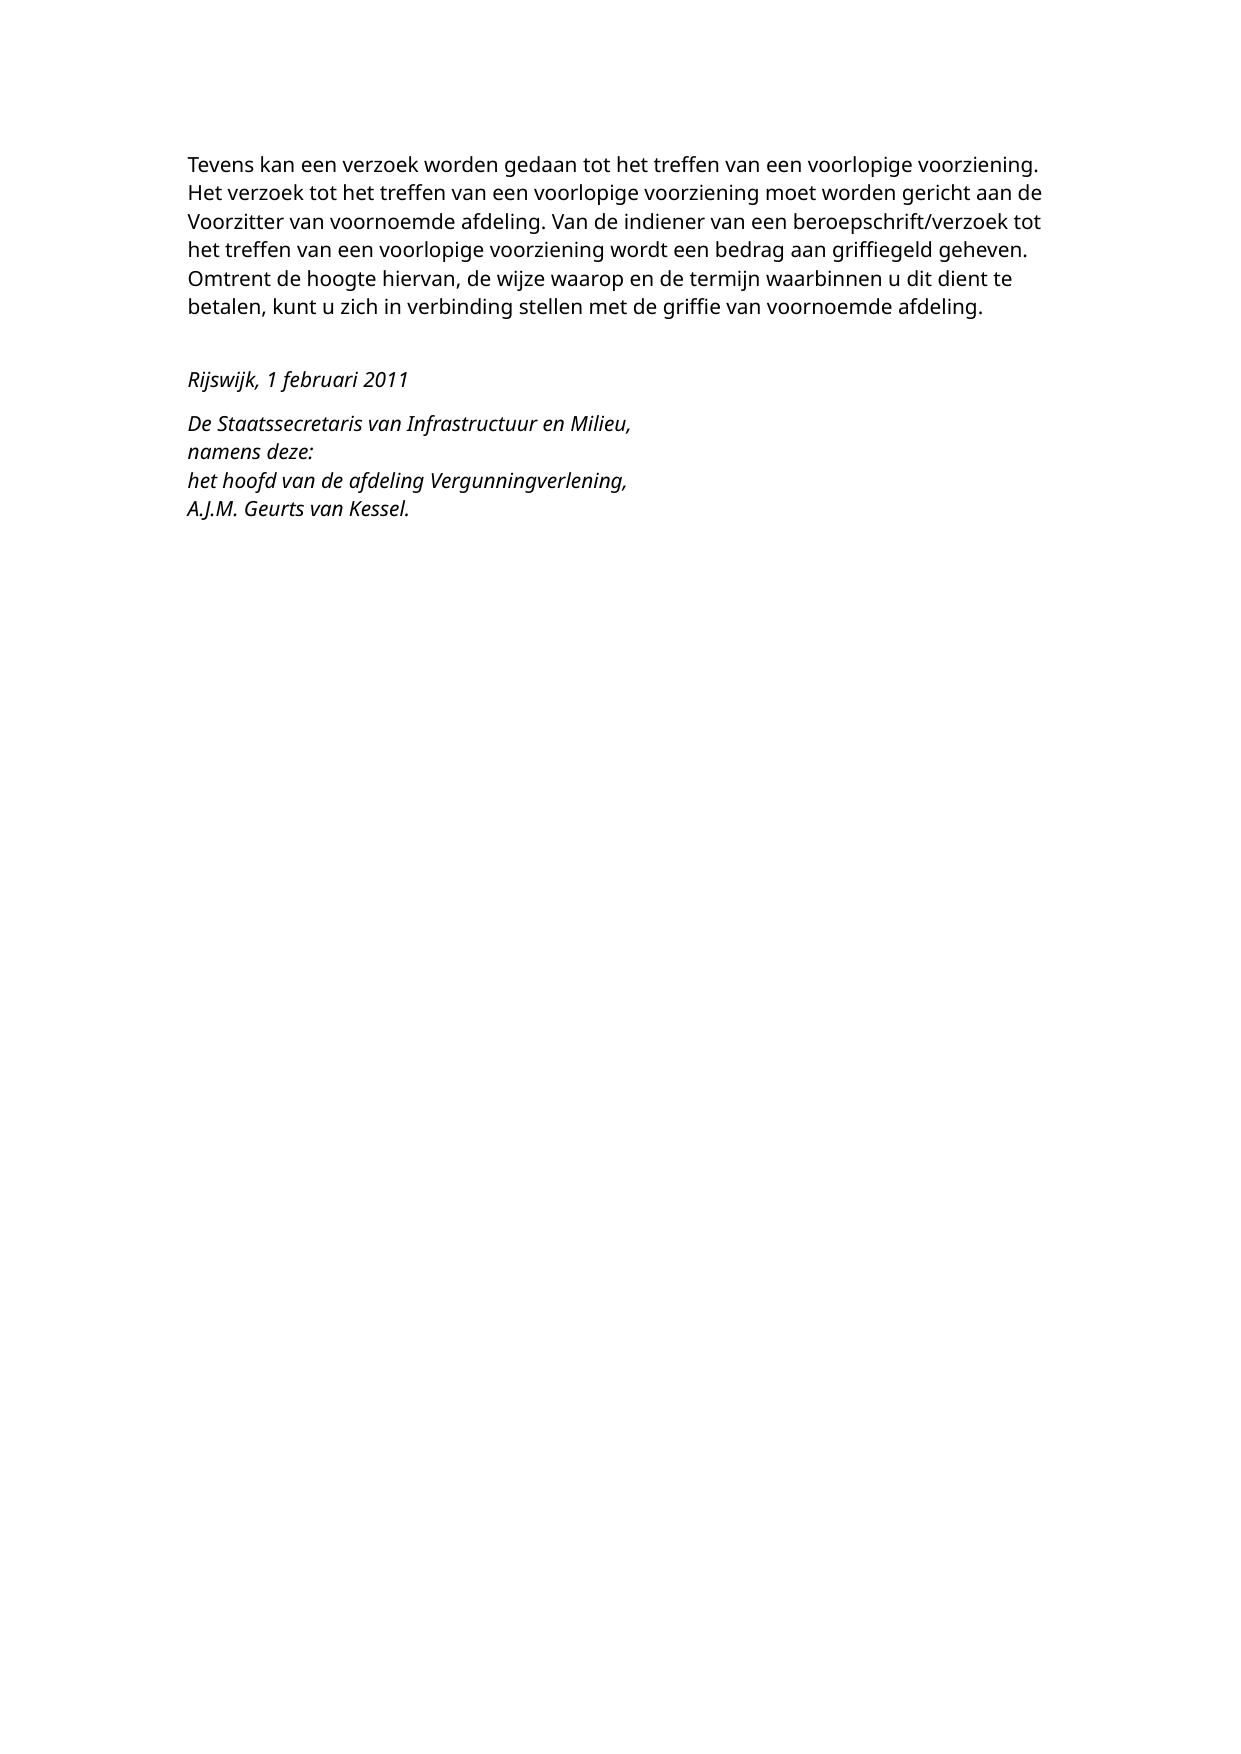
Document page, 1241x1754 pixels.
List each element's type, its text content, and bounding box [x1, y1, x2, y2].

text Tevens kan een verzoek worden gedaan tot het treffen van een voorlopige voorziening. [187, 150, 1053, 178]
text A.J.M. Geurts van Kessel. [187, 494, 1053, 523]
text De Staatssecretaris van Infrastructuur en Milieu, [187, 409, 1053, 437]
text Het verzoek tot het treffen van een voorlopige voorziening moet worden gericht aan de Voorzitter van voornoemde afdeling. Van de indiener van een beroepschrift/verzoek tot het treffen van een voorlopige voorziening wordt een bedrag aan griffiegeld geheven. Omtrent de hoogte hiervan, de wijze waarop en de termijn waarbinnen u dit dient te betalen, kunt u zich in verbinding stellen met de griffie van voornoemde afdeling. [187, 178, 1053, 321]
text het hoofd van de afdeling Vergunningverlening, [187, 466, 1053, 494]
text Rijswijk, 1 februari 2011 [187, 366, 1053, 394]
text namens deze: [187, 437, 1053, 466]
